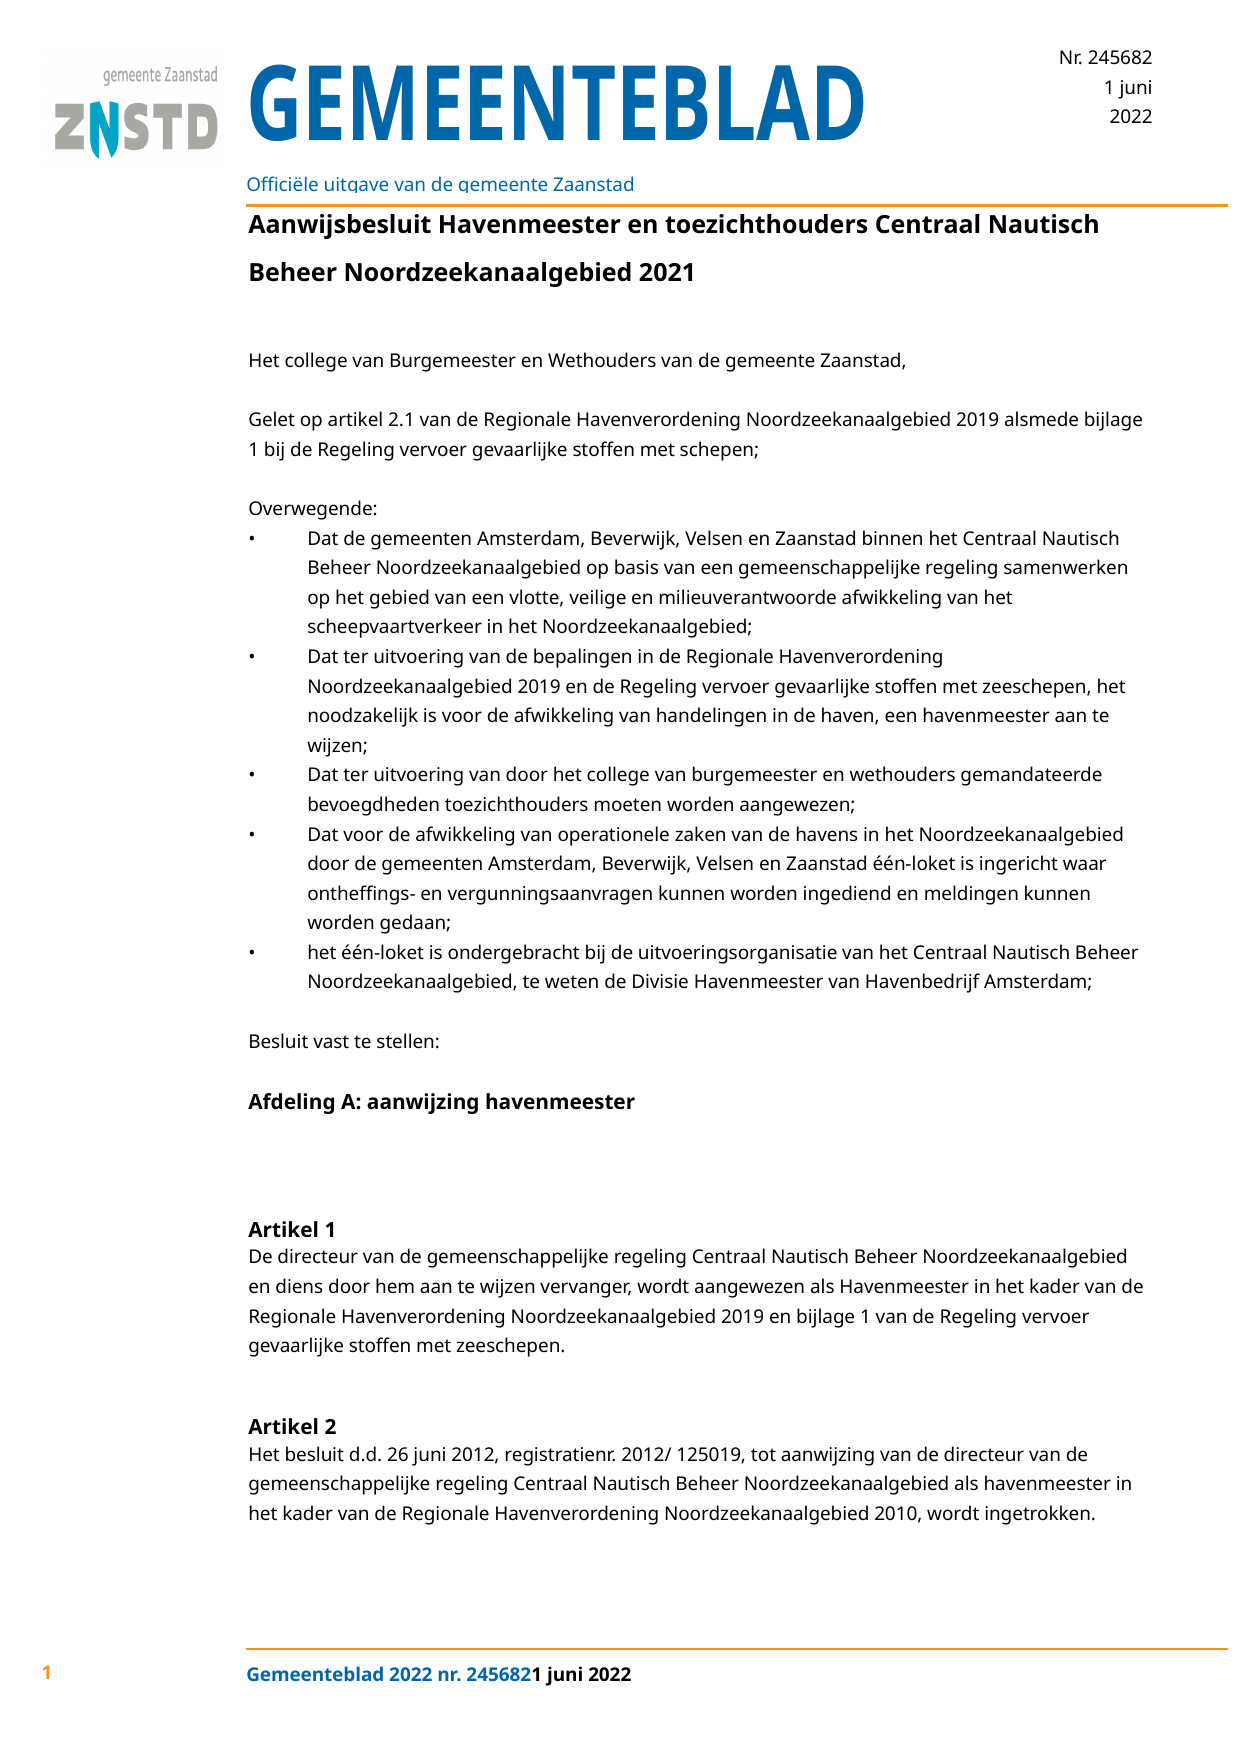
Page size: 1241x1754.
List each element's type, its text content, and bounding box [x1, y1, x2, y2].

list Dat ter uitvoering van de bepalingen in de Regionale Havenverordening Noordzeekanaalgebied 2019 en de Regeling vervoer gevaarlijke stoffen met zeeschepen, het noodzakelijk is voor de afwikkeling van handelingen in de haven, een havenmeester aan te wijzen; [248, 643, 1152, 758]
list Dat ter uitvoering van door het college van burgemeester en wethouders gemandateerde bevoegdheden toezichthouders moeten worden aangewezen; [248, 762, 1152, 817]
text Artikel 1 [248, 1215, 1152, 1244]
text Aanwijsbesluit Havenmeester en toezichthouders Centraal Nautisch Beheer Noordzeekanaalgebied 2021 [248, 207, 1152, 288]
list Dat de gemeenten Amsterdam, Beverwijk, Velsen en Zaanstad binnen het Centraal Nautisch Beheer Noordzeekanaalgebied op basis van een gemeenschappelijke regeling samenwerken op het gebied van een vlotte, veilige en milieuverantwoorde afwikkeling van het scheepvaartverkeer in het Noordzeekanaalgebied; [248, 525, 1152, 639]
text Afdeling A: aanwijzing havenmeester [248, 1087, 1152, 1116]
list het één-loket is ondergebracht bij de uitvoeringsorganisatie van het Centraal Nautisch Beheer Noordzeekanaalgebied, te weten de Divisie Havenmeester van Havenbedrijf Amsterdam; [248, 939, 1152, 994]
text Besluit vast te stellen: [248, 1028, 1152, 1054]
text Het besluit d.d. 26 juni 2012, registratienr. 2012/ 125019, tot aanwijzing van de directeur van de gemeenschappelijke regeling Centraal Nautisch Beheer Noordzeekanaalgebied als havenmeester in het kader van de Regionale Havenverordening Noordzeekanaalgebied 2010, wordt ingetrokken. [248, 1441, 1152, 1526]
list Dat voor de afwikkeling van operationele zaken van de havens in het Noordzeekanaalgebied door de gemeenten Amsterdam, Beverwijk, Velsen en Zaanstad één-loket is ingericht waar ontheffings- en vergunningsaanvragen kunnen worden ingediend en meldingen kunnen worden gedaan; [248, 821, 1152, 935]
picture [41, 47, 231, 172]
text Overwegende: [248, 495, 1152, 521]
text Artikel 2 [248, 1412, 1152, 1441]
text De directeur van de gemeenschappelijke regeling Centraal Nautisch Beheer Noordzeekanaalgebied en diens door hem aan te wijzen vervanger, wordt aangewezen als Havenmeester in het kader van de Regionale Havenverordening Noordzeekanaalgebied 2019 en bijlage 1 van de Regeling vervoer gevaarlijke stoffen met zeeschepen. [248, 1244, 1152, 1358]
text Gelet op artikel 2.1 van de Regionale Havenverordening Noordzeekanaalgebied 2019 alsmede bijlage 1 bij de Regeling vervoer gevaarlijke stoffen met schepen; [248, 407, 1152, 462]
text Het college van Burgemeester en Wethouders van de gemeente Zaanstad, [248, 347, 1152, 373]
